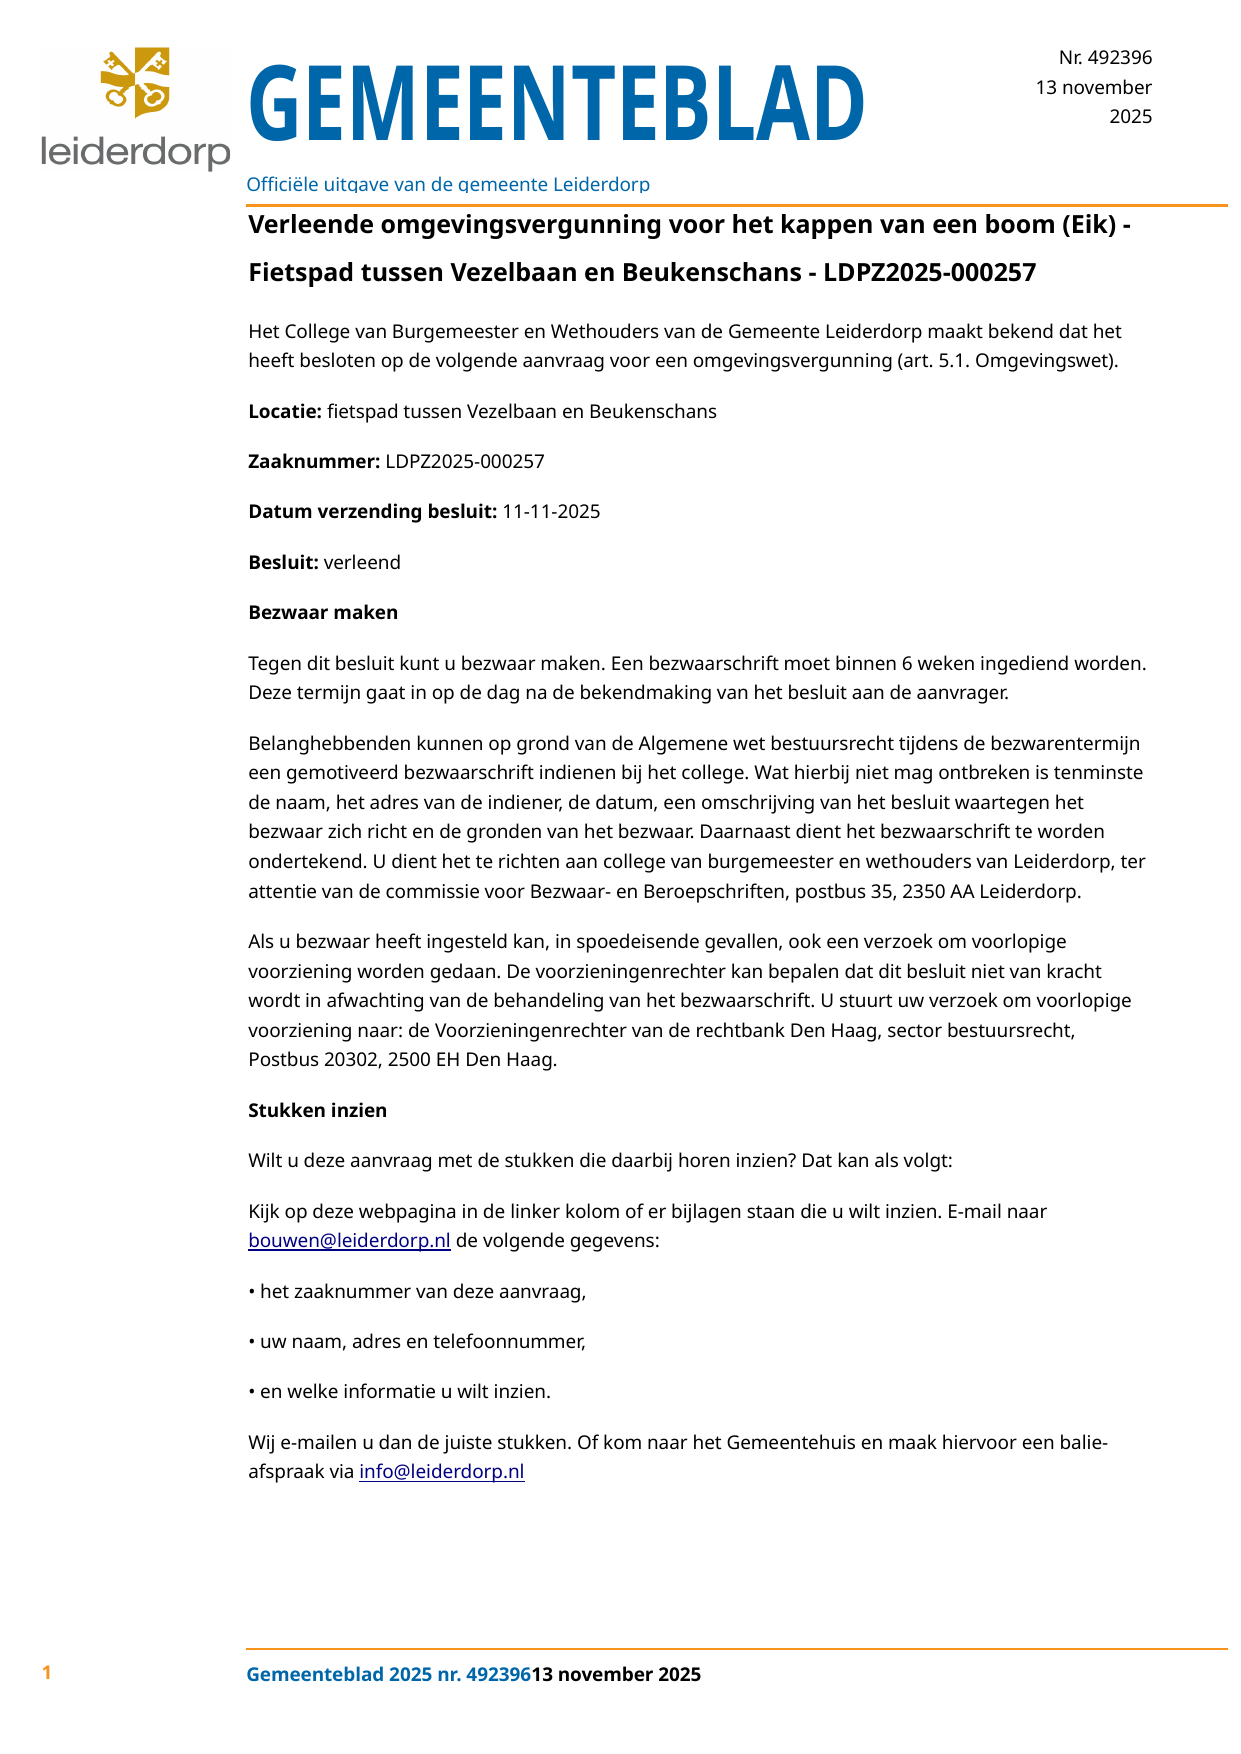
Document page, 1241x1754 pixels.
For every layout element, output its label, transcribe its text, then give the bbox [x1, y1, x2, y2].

text Besluit: verleend [248, 549, 1152, 575]
text Bezwaar maken [248, 599, 1152, 625]
text Het College van Burgemeester en Wethouders van de Gemeente Leiderdorp maakt bekend dat het heeft besloten op de volgende aanvraag voor een omgevingsvergunning (art. 5.1. Omgevingswet). [248, 318, 1152, 373]
text Kijk op deze webpagina in de linker kolom of er bijlagen staan die u wilt inzien. E-mail naar bouwen@leiderdorp.nl de volgende gegevens: [248, 1198, 1152, 1253]
text Wilt u deze aanvraag met de stukken die daarbij horen inzien? Dat kan als volgt: [248, 1147, 1152, 1173]
text Datum verzending besluit: 11-11-2025 [248, 499, 1152, 524]
text Verleende omgevingsvergunning voor het kappen van een boom (Eik) - Fietspad tussen Vezelbaan en Beukenschans - LDPZ2025-000257 [248, 207, 1152, 288]
text Wij e-mailen u dan de juiste stukken. Of kom naar het Gemeentehuis en maak hiervoor een balie-afspraak via info@leiderdorp.nl [248, 1429, 1152, 1484]
picture [41, 47, 231, 172]
text Zaaknummer: LDPZ2025-000257 [248, 448, 1152, 474]
text • uw naam, adres en telefoonnummer, [248, 1328, 1152, 1354]
text Tegen dit besluit kunt u bezwaar maken. Een bezwaarschrift moet binnen 6 weken ingediend worden. Deze termijn gaat in op de dag na de bekendmaking van het besluit aan de aanvrager. [248, 650, 1152, 705]
text • en welke informatie u wilt inzien. [248, 1379, 1152, 1404]
text • het zaaknummer van deze aanvraag, [248, 1278, 1152, 1304]
text Stukken inzien [248, 1097, 1152, 1123]
text Locatie: fietspad tussen Vezelbaan en Beukenschans [248, 398, 1152, 424]
text Belanghebbenden kunnen op grond van de Algemene wet bestuursrecht tijdens de bezwarentermijn een gemotiveerd bezwaarschrift indienen bij het college. Wat hierbij niet mag ontbreken is tenminste de naam, het adres van de indiener, de datum, een omschrijving van het besluit waartegen het bezwaar zich richt en de gronden van het bezwaar. Daarnaast dient het bezwaarschrift te worden ondertekend. U dient het te richten aan college van burgemeester en wethouders van Leiderdorp, ter attentie van de commissie voor Bezwaar- en Beroepschriften, postbus 35, 2350 AA Leiderdorp. [248, 730, 1152, 904]
text Als u bezwaar heeft ingesteld kan, in spoedeisende gevallen, ook een verzoek om voorlopige voorziening worden gedaan. De voorzieningenrechter kan bepalen dat dit besluit niet van kracht wordt in afwachting van de behandeling van het bezwaarschrift. U stuurt uw verzoek om voorlopige voorziening naar: de Voorzieningenrechter van de rechtbank Den Haag, sector bestuursrecht, Postbus 20302, 2500 EH Den Haag. [248, 928, 1152, 1072]
